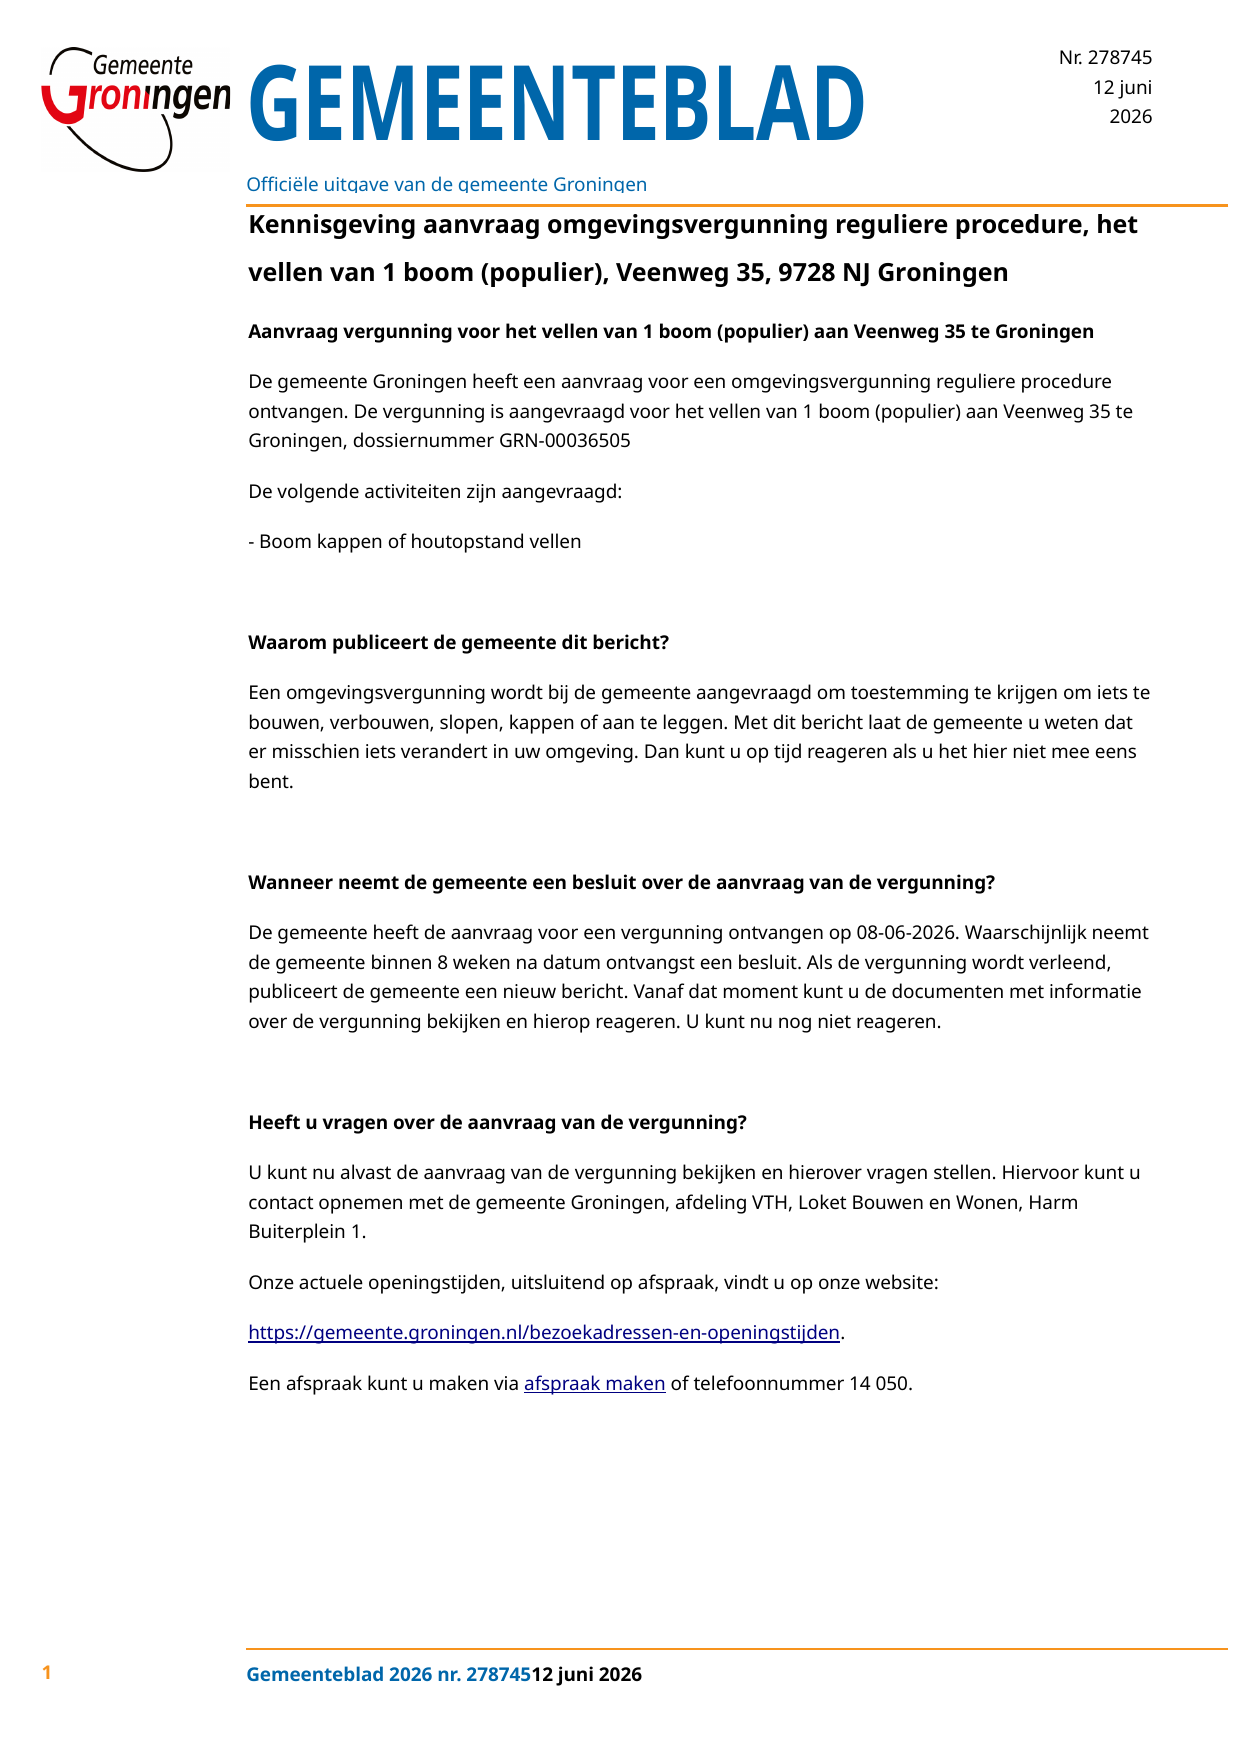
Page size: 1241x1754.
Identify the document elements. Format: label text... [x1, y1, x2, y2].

text Heeft u vragen over de aanvraag van de vergunning? [248, 1109, 1152, 1135]
text Een omgevingsvergunning wordt bij de gemeente aangevraagd om toestemming te krijgen om iets te bouwen, verbouwen, slopen, kappen of aan te leggen. Met dit bericht laat de gemeente u weten dat er misschien iets verandert in uw omgeving. Dan kunt u op tijd reageren als u het hier niet mee eens bent. [248, 679, 1152, 794]
text Wanneer neemt de gemeente een besluit over de aanvraag van de vergunning? [248, 869, 1152, 895]
text Aanvraag vergunning voor het vellen van 1 boom (populier) aan Veenweg 35 te Groningen [248, 318, 1152, 344]
text https://gemeente.groningen.nl/bezoekadressen-en-openingstijden. [248, 1319, 1152, 1345]
text U kunt nu alvast de aanvraag van de vergunning bekijken en hierover vragen stellen. Hiervoor kunt u contact opnemen met de gemeente Groningen, afdeling VTH, Loket Bouwen en Wonen, Harm Buiterplein 1. [248, 1159, 1152, 1244]
text Kennisgeving aanvraag omgevingsvergunning reguliere procedure, het vellen van 1 boom (populier), Veenweg 35, 9728 NJ Groningen [248, 207, 1152, 288]
text - Boom kappen of houtopstand vellen [248, 528, 1152, 554]
text De gemeente heeft de aanvraag voor een vergunning ontvangen op 08-06-2026. Waarschijnlijk neemt de gemeente binnen 8 weken na datum ontvangst een besluit. Als de vergunning wordt verleend, publiceert de gemeente een nieuw bericht. Vanaf dat moment kunt u de documenten met informatie over de vergunning bekijken en hierop reageren. U kunt nu nog niet reageren. [248, 919, 1152, 1034]
text Waarom publiceert de gemeente dit bericht? [248, 629, 1152, 655]
picture [41, 47, 231, 172]
text Onze actuele openingstijden, uitsluitend op afspraak, vindt u op onze website: [248, 1269, 1152, 1295]
text De volgende activiteiten zijn aangevraagd: [248, 478, 1152, 504]
text Een afspraak kunt u maken via afspraak maken of telefoonnummer 14 050. [248, 1370, 1152, 1396]
text De gemeente Groningen heeft een aanvraag voor een omgevingsvergunning reguliere procedure ontvangen. De vergunning is aangevraagd voor het vellen van 1 boom (populier) aan Veenweg 35 te Groningen, dossiernummer GRN-00036505 [248, 368, 1152, 453]
